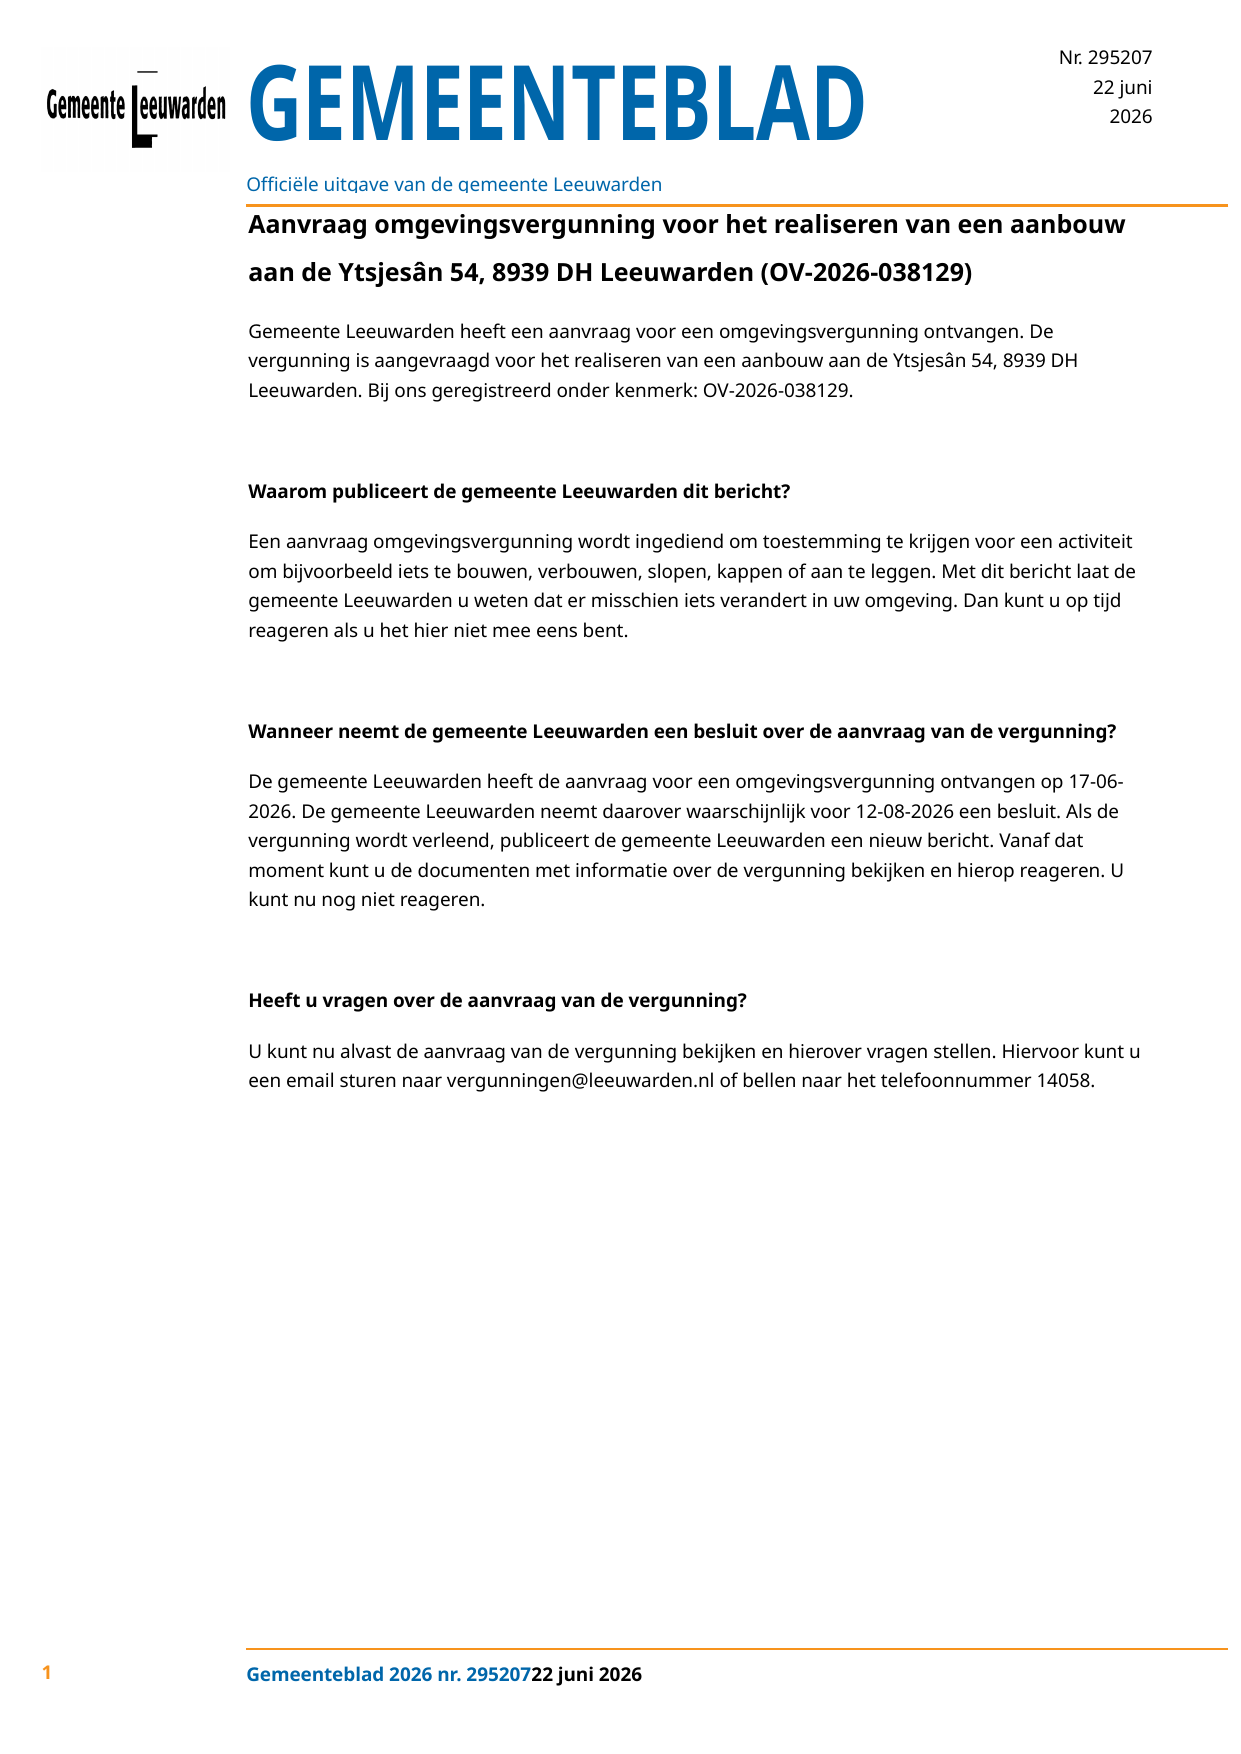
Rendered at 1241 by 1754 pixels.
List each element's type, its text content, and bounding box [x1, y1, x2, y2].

text De gemeente Leeuwarden heeft de aanvraag voor een omgevingsvergunning ontvangen op 17-06-2026. De gemeente Leeuwarden neemt daarover waarschijnlijk voor 12-08-2026 een besluit. Als de vergunning wordt verleend, publiceert de gemeente Leeuwarden een nieuw bericht. Vanaf dat moment kunt u de documenten met informatie over de vergunning bekijken en hierop reageren. U kunt nu nog niet reageren. [248, 768, 1152, 912]
text Aanvraag omgevingsvergunning voor het realiseren van een aanbouw aan de Ytsjesân 54, 8939 DH Leeuwarden (OV-2026-038129) [248, 207, 1152, 288]
text Heeft u vragen over de aanvraag van de vergunning? [248, 987, 1152, 1013]
picture [41, 47, 231, 172]
text U kunt nu alvast de aanvraag van de vergunning bekijken en hierover vragen stellen. Hiervoor kunt u een email sturen naar vergunningen@leeuwarden.nl of bellen naar het telefoonnummer 14058. [248, 1038, 1152, 1093]
text Waarom publiceert de gemeente Leeuwarden dit bericht? [248, 478, 1152, 504]
text Gemeente Leeuwarden heeft een aanvraag voor een omgevingsvergunning ontvangen. De vergunning is aangevraagd voor het realiseren van een aanbouw aan de Ytsjesân 54, 8939 DH Leeuwarden. Bij ons geregistreerd onder kenmerk: OV-2026-038129. [248, 318, 1152, 403]
text Wanneer neemt de gemeente Leeuwarden een besluit over de aanvraag van de vergunning? [248, 718, 1152, 744]
text Een aanvraag omgevingsvergunning wordt ingediend om toestemming te krijgen voor een activiteit om bijvoorbeeld iets te bouwen, verbouwen, slopen, kappen of aan te leggen. Met dit bericht laat de gemeente Leeuwarden u weten dat er misschien iets verandert in uw omgeving. Dan kunt u op tijd reageren als u het hier niet mee eens bent. [248, 528, 1152, 643]
